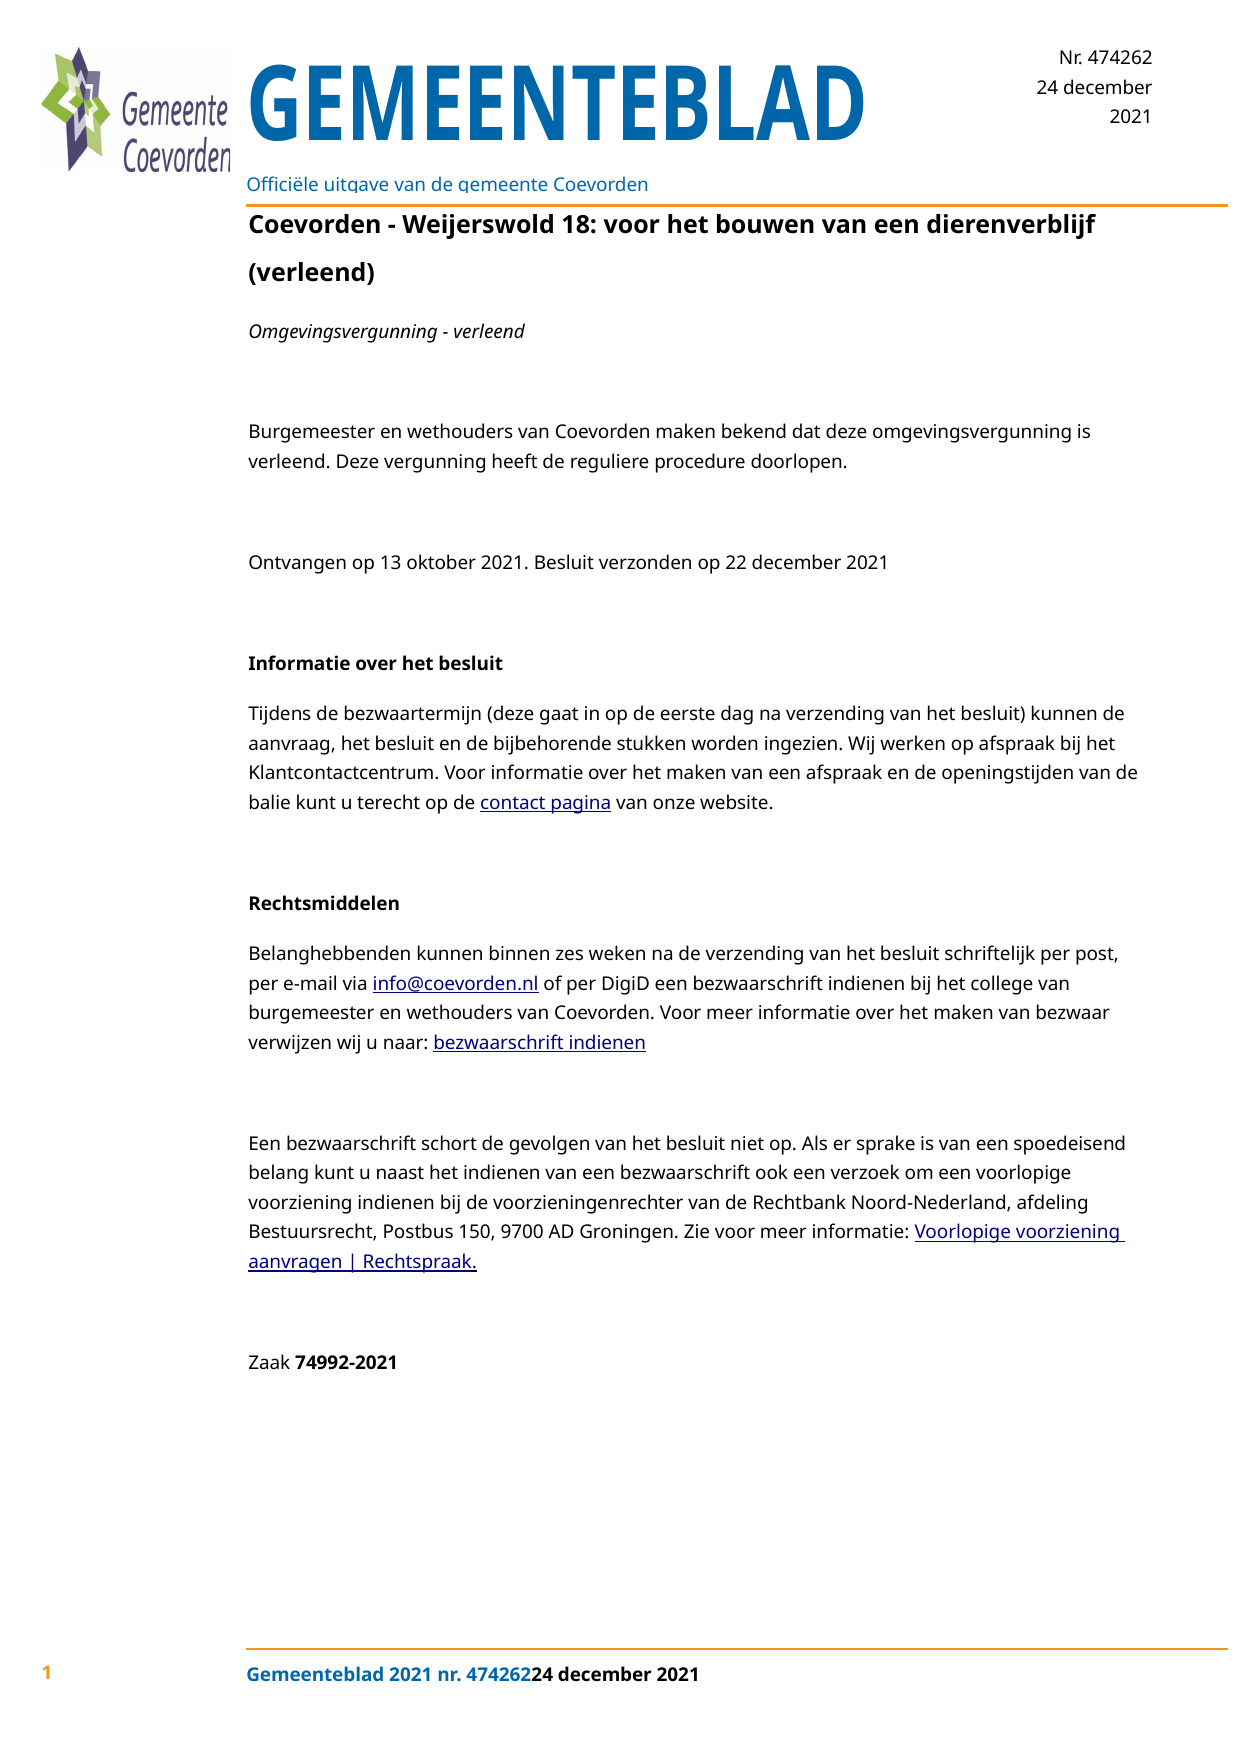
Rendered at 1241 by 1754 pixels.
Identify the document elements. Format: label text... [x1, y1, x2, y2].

text Burgemeester en wethouders van Coevorden maken bekend dat deze omgevingsvergunning is verleend. Deze vergunning heeft de reguliere procedure doorlopen. [248, 419, 1152, 474]
text Ontvangen op 13 oktober 2021. Besluit verzonden op 22 december 2021 [248, 549, 1152, 575]
picture [41, 47, 231, 172]
text Zaak 74992-2021 [248, 1349, 1152, 1375]
text Belanghebbenden kunnen binnen zes weken na de verzending van het besluit schriftelijk per post, per e-mail via info@coevorden.nl of per DigiD een bezwaarschrift indienen bij het college van burgemeester en wethouders van Coevorden. Voor meer informatie over het maken van bezwaar verwijzen wij u naar: bezwaarschrift indienen [248, 940, 1152, 1055]
text Coevorden - Weijerswold 18: voor het bouwen van een dierenverblijf (verleend) [248, 207, 1152, 288]
text Omgevingsvergunning - verleend [248, 318, 1152, 344]
text Een bezwaarschrift schort de gevolgen van het besluit niet op. Als er sprake is van een spoedeisend belang kunt u naast het indienen van een bezwaarschrift ook een verzoek om een voorlopige voorziening indienen bij de voorzieningenrechter van de Rechtbank Noord-Nederland, afdeling Bestuursrecht, Postbus 150, 9700 AD Groningen. Zie voor meer informatie: Voorlopige voorziening aanvragen | Rechtspraak. [248, 1130, 1152, 1274]
text Informatie over het besluit [248, 650, 1152, 676]
text Tijdens de bezwaartermijn (deze gaat in op de eerste dag na verzending van het besluit) kunnen de aanvraag, het besluit en de bijbehorende stukken worden ingezien. Wij werken op afspraak bij het Klantcontactcentrum. Voor informatie over het maken van een afspraak en de openingstijden van de balie kunt u terecht op de contact pagina van onze website. [248, 700, 1152, 815]
text Rechtsmiddelen [248, 890, 1152, 916]
